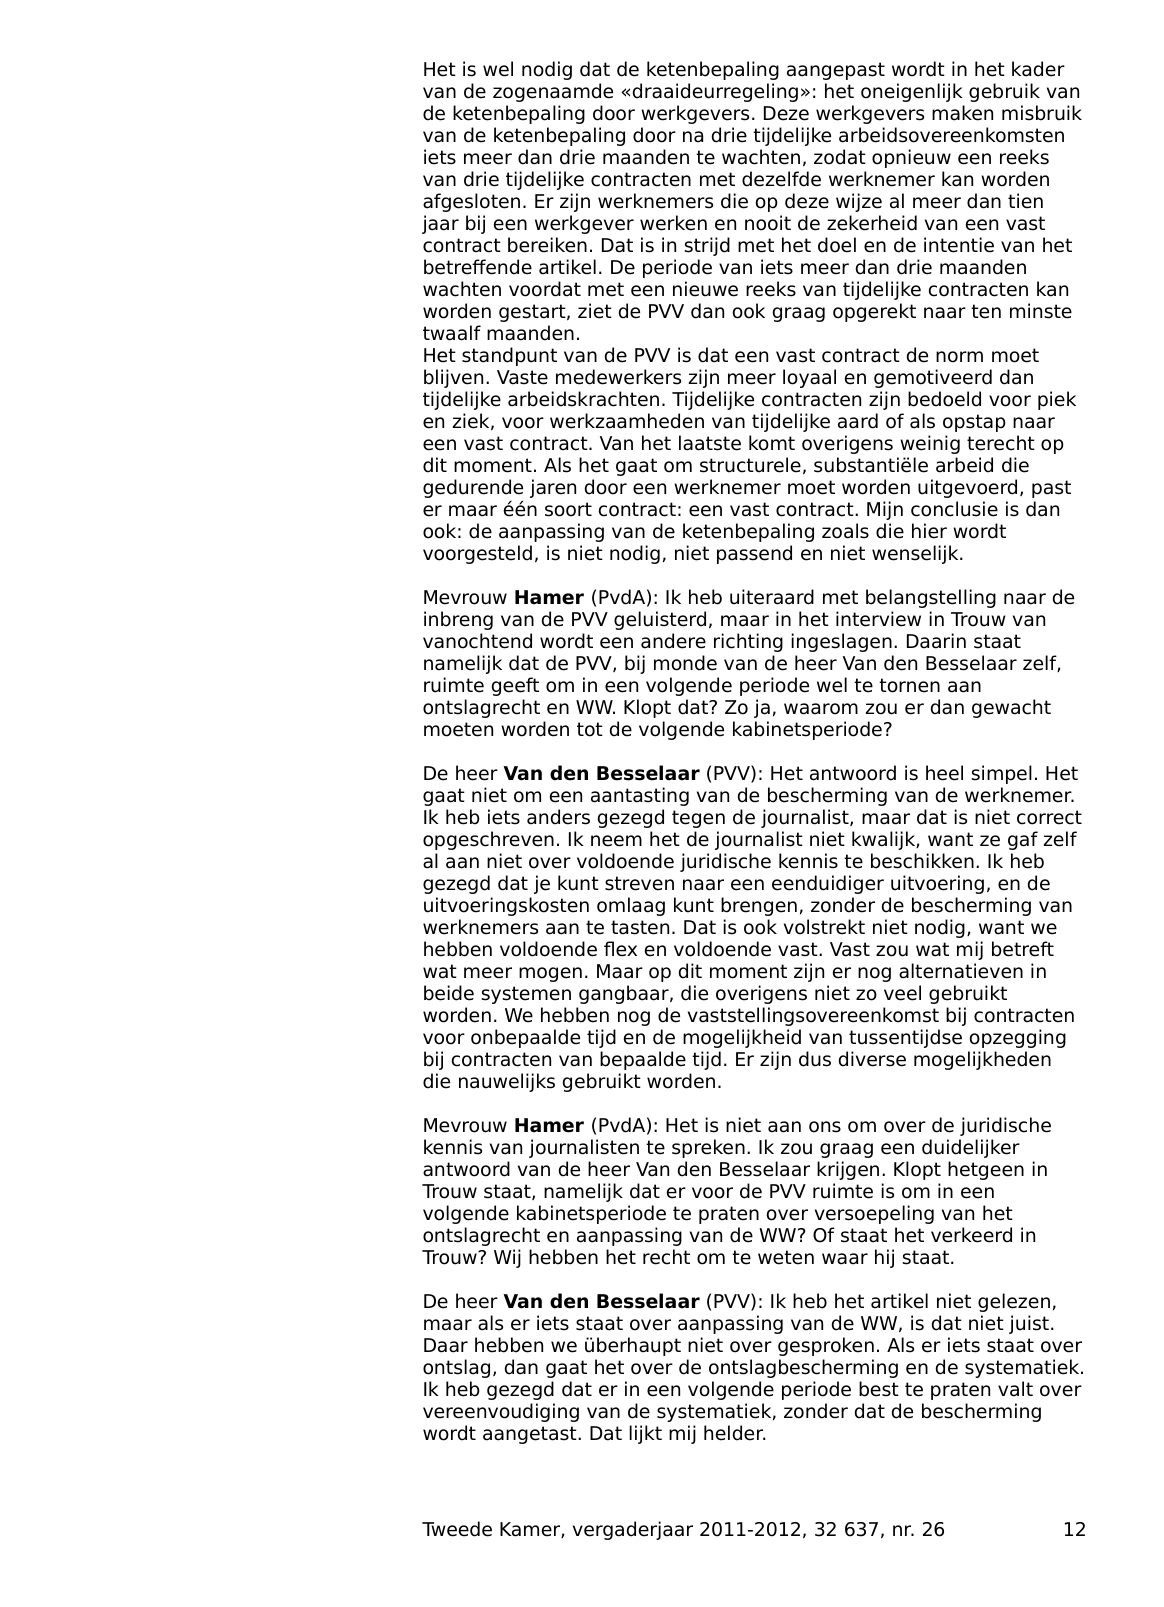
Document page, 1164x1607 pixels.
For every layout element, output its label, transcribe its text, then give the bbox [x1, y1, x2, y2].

text Mevrouw Hamer (PvdA): Het is niet aan ons om over de juridische kennis van journalisten te spreken. Ik zou graag een duidelijker antwoord van de heer Van den Besselaar krijgen. Klopt hetgeen in Trouw staat, namelijk dat er voor de PVV ruimte is om in een volgende kabinetsperiode te praten over versoepeling van het ontslagrecht en aanpassing van de WW? Of staat het verkeerd in Trouw? Wij hebben het recht om te weten waar hij staat. [422, 1115, 1087, 1268]
text Het is wel nodig dat de ketenbepaling aangepast wordt in het kader van de zogenaamde «draaideurregeling»: het oneigenlijk gebruik van de ketenbepaling door werkgevers. Deze werkgevers maken misbruik van de ketenbepaling door na drie tijdelijke arbeidsovereenkomsten iets meer dan drie maanden te wachten, zodat opnieuw een reeks van drie tijdelijke contracten met dezelfde werknemer kan worden afgesloten. Er zijn werknemers die op deze wijze al meer dan tien jaar bij een werkgever werken en nooit de zekerheid van een vast contract bereiken. Dat is in strijd met het doel en de intentie van het betreffende artikel. De periode van iets meer dan drie maanden wachten voordat met een nieuwe reeks van tijdelijke contracten kan worden gestart, ziet de PVV dan ook graag opgerekt naar ten minste twaalf maanden. [422, 59, 1087, 345]
text De heer Van den Besselaar (PVV): Ik heb het artikel niet gelezen, maar als er iets staat over aanpassing van de WW, is dat niet juist. Daar hebben we überhaupt niet over gesproken. Als er iets staat over ontslag, dan gaat het over de ontslagbescherming en de systematiek. Ik heb gezegd dat er in een volgende periode best te praten valt over vereenvoudiging van de systematiek, zonder dat de bescherming wordt aangetast. Dat lijkt mij helder. [422, 1291, 1087, 1444]
text Mevrouw Hamer (PvdA): Ik heb uiteraard met belangstelling naar de inbreng van de PVV geluisterd, maar in het interview in Trouw van vanochtend wordt een andere richting ingeslagen. Daarin staat namelijk dat de PVV, bij monde van de heer Van den Besselaar zelf, ruimte geeft om in een volgende periode wel te tornen aan ontslagrecht en WW. Klopt dat? Zo ja, waarom zou er dan gewacht moeten worden tot de volgende kabinetsperiode? [422, 587, 1087, 741]
text Het standpunt van de PVV is dat een vast contract de norm moet blijven. Vaste medewerkers zijn meer loyaal en gemotiveerd dan tijdelijke arbeidskrachten. Tijdelijke contracten zijn bedoeld voor piek en ziek, voor werkzaamheden van tijdelijke aard of als opstap naar een vast contract. Van het laatste komt overigens weinig terecht op dit moment. Als het gaat om structurele, substantiële arbeid die gedurende jaren door een werknemer moet worden uitgevoerd, past er maar één soort contract: een vast contract. Mijn conclusie is dan ook: de aanpassing van de ketenbepaling zoals die hier wordt voorgesteld, is niet nodig, niet passend en niet wenselijk. [422, 345, 1087, 564]
text De heer Van den Besselaar (PVV): Het antwoord is heel simpel. Het gaat niet om een aantasting van de bescherming van de werknemer. Ik heb iets anders gezegd tegen de journalist, maar dat is niet correct opgeschreven. Ik neem het de journalist niet kwalijk, want ze gaf zelf al aan niet over voldoende juridische kennis te beschikken. Ik heb gezegd dat je kunt streven naar een eenduidiger uitvoering, en de uitvoeringskosten omlaag kunt brengen, zonder de bescherming van werknemers aan te tasten. Dat is ook volstrekt niet nodig, want we hebben voldoende flex en voldoende vast. Vast zou wat mij betreft wat meer mogen. Maar op dit moment zijn er nog alternatieven in beide systemen gangbaar, die overigens niet zo veel gebruikt worden. We hebben nog de vaststellingsovereenkomst bij contracten voor onbepaalde tijd en de mogelijkheid van tussentijdse opzegging bij contracten van bepaalde tijd. Er zijn dus diverse mogelijkheden die nauwelijks gebruikt worden. [422, 763, 1087, 1092]
